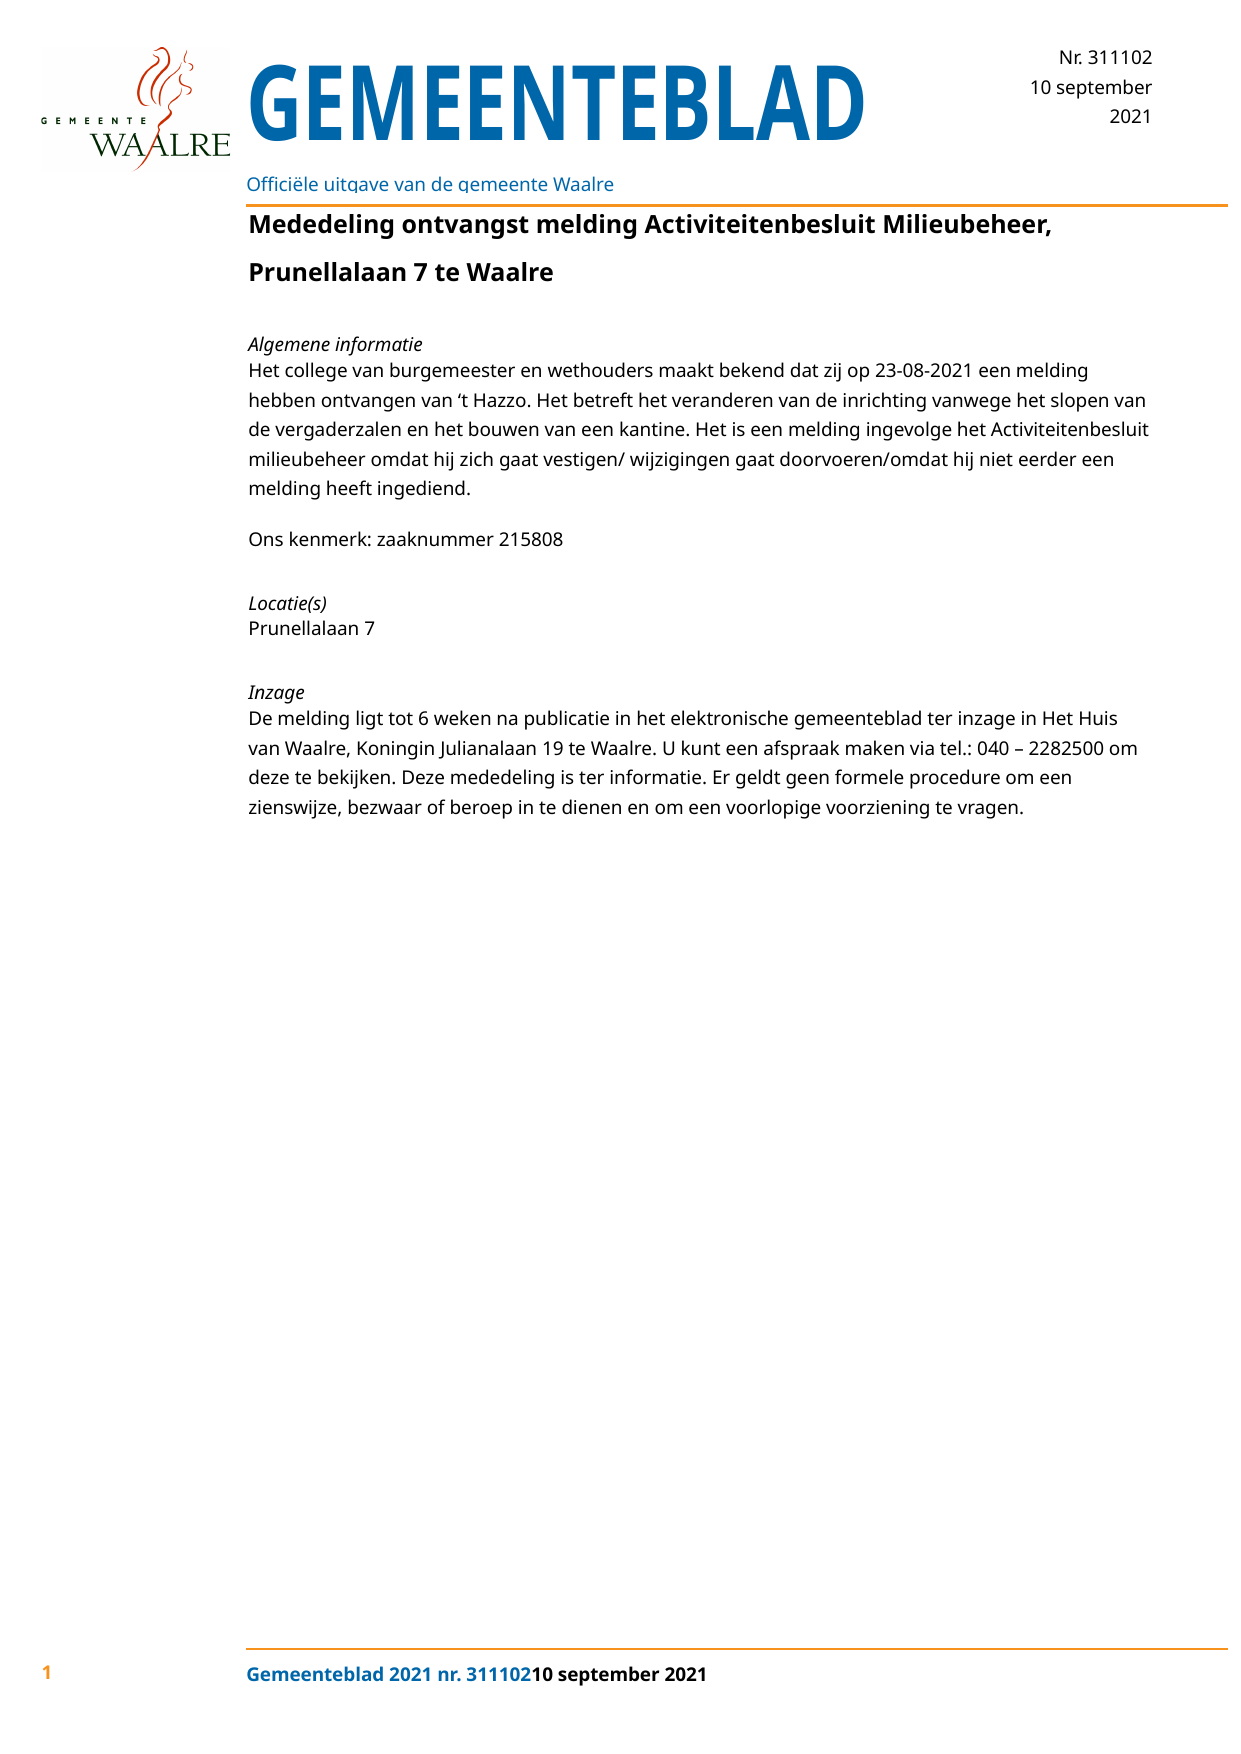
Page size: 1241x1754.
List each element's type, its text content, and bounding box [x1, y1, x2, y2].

text Locatie(s) [248, 590, 1152, 616]
text Inzage [248, 679, 1152, 705]
text Het college van burgemeester en wethouders maakt bekend dat zij op 23-08-2021 een melding hebben ontvangen van ‘t Hazzo. Het betreft het veranderen van de inrichting vanwege het slopen van de vergaderzalen en het bouwen van een kantine. Het is een melding ingevolge het Activiteitenbesluit milieubeheer omdat hij zich gaat vestigen/ wijzigingen gaat doorvoeren/omdat hij niet eerder een melding heeft ingediend. [248, 357, 1152, 501]
text De melding ligt tot 6 weken na publicatie in het elektronische gemeenteblad ter inzage in Het Huis van Waalre, Koningin Julianalaan 19 te Waalre. U kunt een afspraak maken via tel.: 040 – 2282500 om deze te bekijken. Deze mededeling is ter informatie. Er geldt geen formele procedure om een zienswijze, bezwaar of beroep in te dienen en om een voorlopige voorziening te vragen. [248, 705, 1152, 820]
picture [41, 47, 231, 172]
text Ons kenmerk: zaaknummer 215808 [248, 526, 1152, 552]
text Mededeling ontvangst melding Activiteitenbesluit Milieubeheer, Prunellalaan 7 te Waalre [248, 207, 1152, 288]
text Prunellalaan 7 [248, 616, 1152, 641]
text Algemene informatie [248, 331, 1152, 357]
